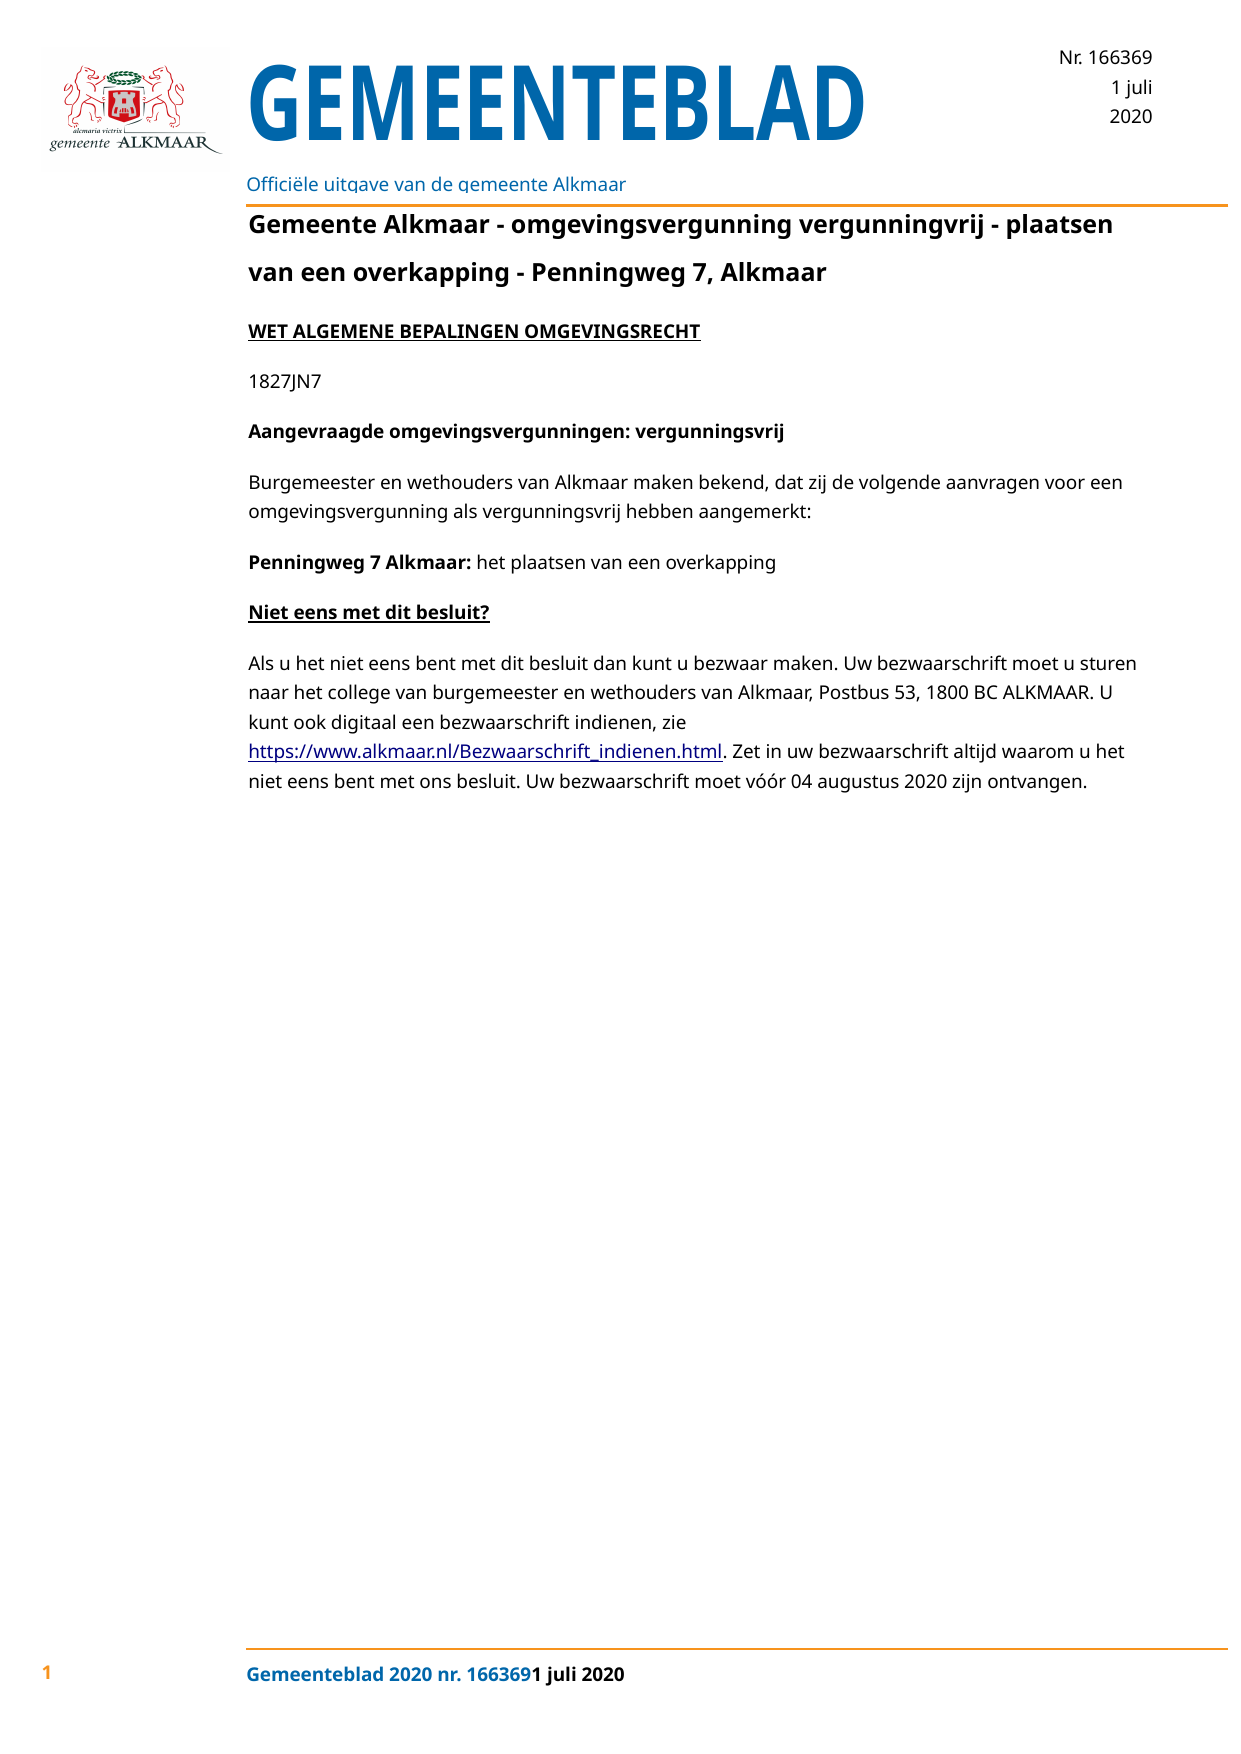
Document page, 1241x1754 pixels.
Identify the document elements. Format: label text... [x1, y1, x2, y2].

text Penningweg 7 Alkmaar: het plaatsen van een overkapping [248, 549, 1152, 575]
picture [41, 47, 231, 172]
text Niet eens met dit besluit? [248, 599, 1152, 625]
text Burgemeester en wethouders van Alkmaar maken bekend, dat zij de volgende aanvragen voor een omgevingsvergunning als vergunningsvrij hebben aangemerkt: [248, 469, 1152, 524]
text WET ALGEMENE BEPALINGEN OMGEVINGSRECHT [248, 318, 1152, 344]
text 1827JN7 [248, 368, 1152, 394]
text Gemeente Alkmaar - omgevingsvergunning vergunningvrij - plaatsen van een overkapping - Penningweg 7, Alkmaar [248, 207, 1152, 288]
text Aangevraagde omgevingsvergunningen: vergunningsvrij [248, 419, 1152, 444]
text Als u het niet eens bent met dit besluit dan kunt u bezwaar maken. Uw bezwaarschrift moet u sturen naar het college van burgemeester en wethouders van Alkmaar, Postbus 53, 1800 BC ALKMAAR. U kunt ook digitaal een bezwaarschrift indienen, zie https://www.alkmaar.nl/Bezwaarschrift_indienen.html. Zet in uw bezwaarschrift altijd waarom u het niet eens bent met ons besluit. Uw bezwaarschrift moet vóór 04 augustus 2020 zijn ontvangen. [248, 650, 1152, 794]
